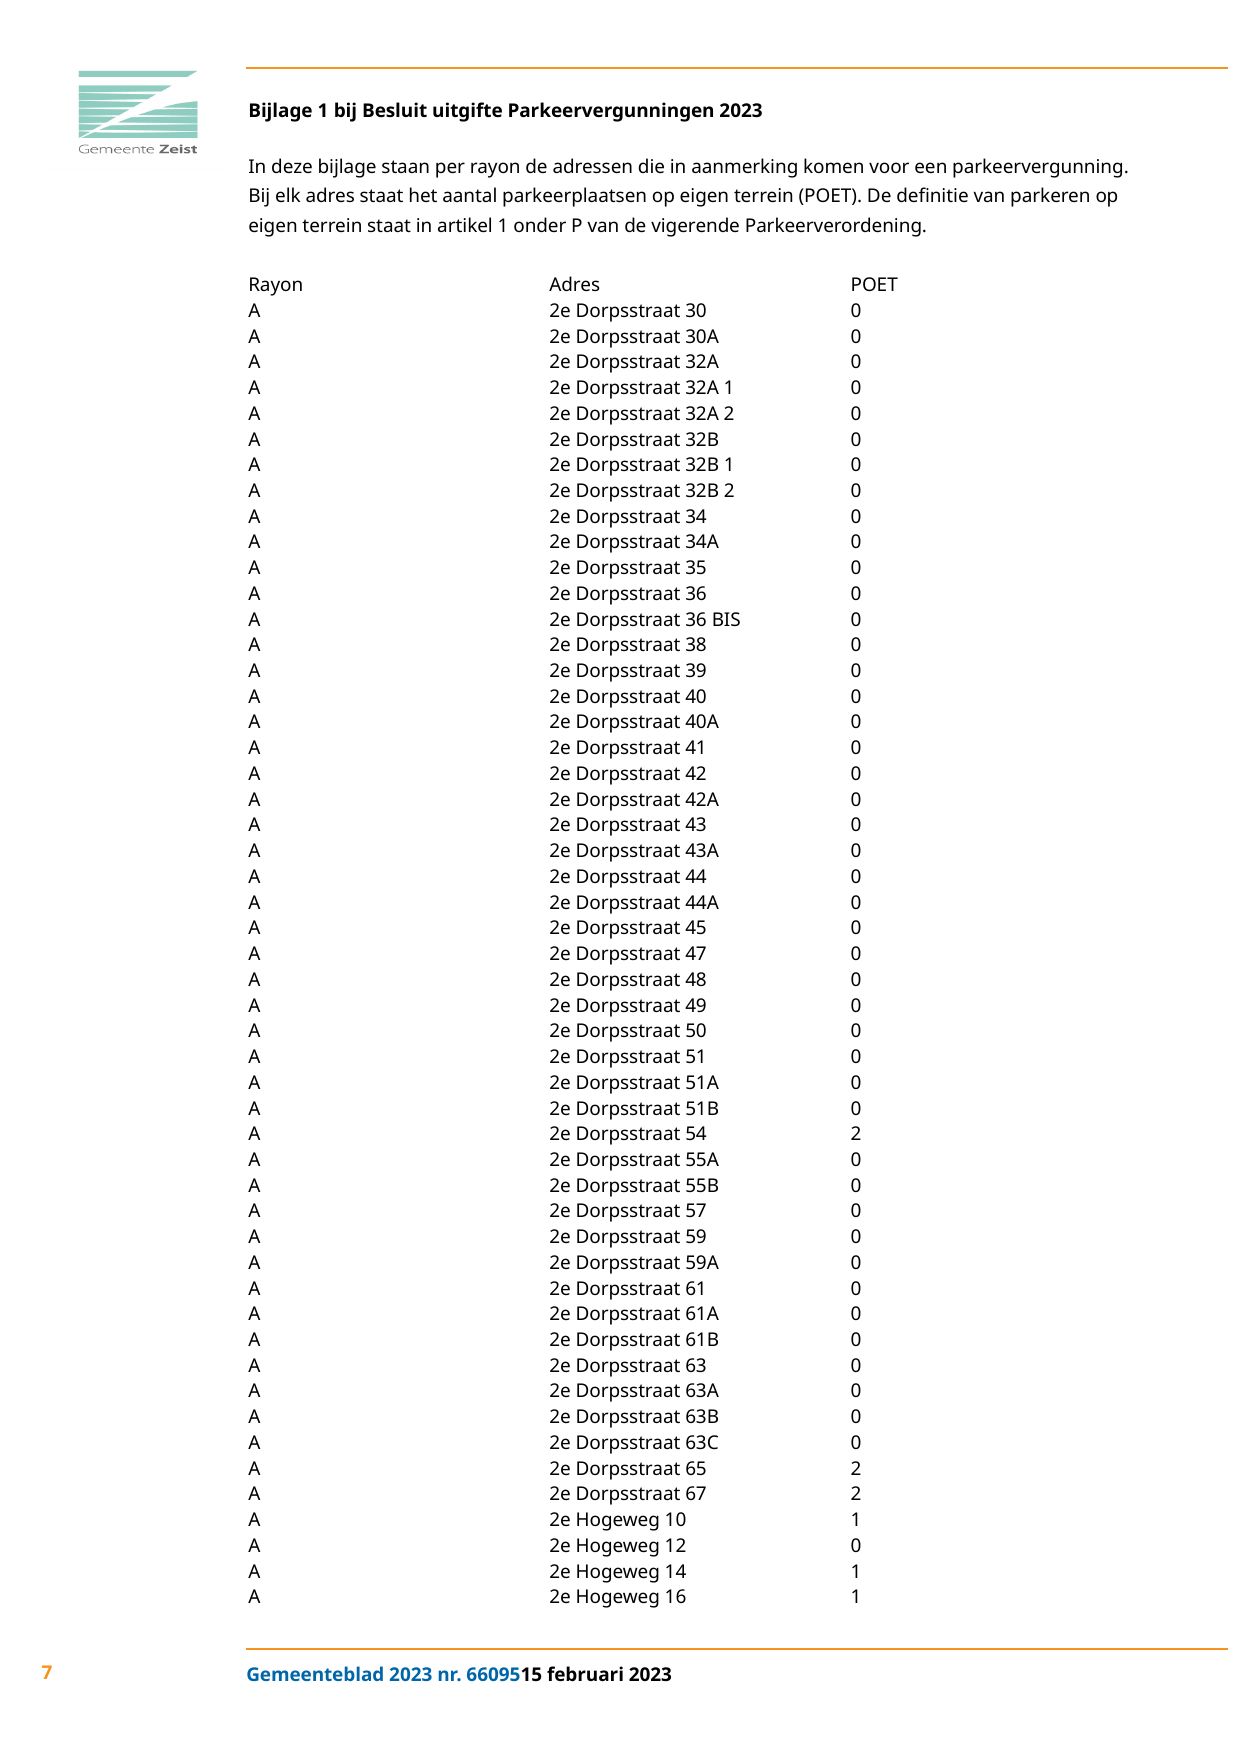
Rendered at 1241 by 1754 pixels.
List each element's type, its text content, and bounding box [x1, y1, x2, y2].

table_cell 0 [850, 451, 1152, 477]
table_cell A [248, 503, 549, 529]
table_cell A [248, 1120, 549, 1146]
table_cell A [248, 940, 549, 966]
table_cell 2e Dorpsstraat 34 [549, 503, 850, 529]
table_cell 2e Dorpsstraat 40A [549, 709, 850, 734]
table_cell A [248, 1223, 549, 1249]
table_cell A [248, 1095, 549, 1120]
table_cell A [248, 1275, 549, 1301]
table_cell 0 [850, 838, 1152, 863]
table_header POET [850, 271, 1152, 297]
table_cell 0 [850, 1378, 1152, 1403]
table_cell A [248, 1326, 549, 1352]
table_cell 2e Dorpsstraat 36 BIS [549, 606, 850, 632]
table_cell 1 [850, 1506, 1152, 1532]
table_cell A [248, 683, 549, 709]
table_cell 0 [850, 1404, 1152, 1429]
table_cell 2e Dorpsstraat 63 [549, 1352, 850, 1378]
table_cell 0 [850, 1301, 1152, 1326]
table_cell 0 [850, 966, 1152, 992]
table_cell 2e Dorpsstraat 59A [549, 1249, 850, 1275]
table_cell 2e Hogeweg 14 [549, 1558, 850, 1583]
table_cell A [248, 966, 549, 992]
table_cell A [248, 374, 549, 400]
table_cell A [248, 349, 549, 374]
table_cell 0 [850, 657, 1152, 683]
table_cell 2 [850, 1455, 1152, 1481]
table_cell 2e Dorpsstraat 32A [549, 349, 850, 374]
table_cell 0 [850, 632, 1152, 657]
table_cell A [248, 1455, 549, 1481]
table_cell A [248, 992, 549, 1017]
table_cell 2e Hogeweg 10 [549, 1506, 850, 1532]
table_cell 2e Dorpsstraat 32A 1 [549, 374, 850, 400]
table_cell 0 [850, 786, 1152, 812]
table_cell 2e Dorpsstraat 63B [549, 1404, 850, 1429]
table_cell A [248, 863, 549, 889]
table_cell A [248, 1172, 549, 1198]
table_cell 2e Dorpsstraat 59 [549, 1223, 850, 1249]
table_cell 0 [850, 940, 1152, 966]
table_cell 0 [850, 554, 1152, 580]
table_cell A [248, 323, 549, 348]
table_cell A [248, 657, 549, 683]
table_cell A [248, 451, 549, 477]
text Bijlage 1 bij Besluit uitgifte Parkeervergunningen 2023 [248, 95, 1152, 123]
table_cell 0 [850, 503, 1152, 529]
table_cell A [248, 400, 549, 426]
table_cell A [248, 554, 549, 580]
table_cell A [248, 1198, 549, 1223]
table_cell 1 [850, 1584, 1152, 1609]
table_cell A [248, 1352, 549, 1378]
table_cell 2e Dorpsstraat 54 [549, 1120, 850, 1146]
table_cell 0 [850, 297, 1152, 323]
table_cell 0 [850, 1223, 1152, 1249]
table_cell 2e Dorpsstraat 61A [549, 1301, 850, 1326]
picture [41, 47, 231, 172]
table_cell A [248, 1584, 549, 1609]
table_cell 0 [850, 374, 1152, 400]
table_cell 0 [850, 992, 1152, 1017]
table_cell 0 [850, 863, 1152, 889]
table_cell 2e Dorpsstraat 48 [549, 966, 850, 992]
table_cell A [248, 1018, 549, 1043]
table_cell 2e Dorpsstraat 61 [549, 1275, 850, 1301]
table_cell 2e Dorpsstraat 49 [549, 992, 850, 1017]
table_cell A [248, 735, 549, 760]
table_cell 0 [850, 1249, 1152, 1275]
table_cell A [248, 786, 549, 812]
table_cell A [248, 1146, 549, 1172]
table_cell A [248, 1506, 549, 1532]
table_cell 2e Dorpsstraat 50 [549, 1018, 850, 1043]
table_cell 2e Dorpsstraat 32B 1 [549, 451, 850, 477]
table_cell 2e Dorpsstraat 35 [549, 554, 850, 580]
table_cell 0 [850, 400, 1152, 426]
table_cell 2e Dorpsstraat 30A [549, 323, 850, 348]
table_cell 0 [850, 889, 1152, 914]
table_cell 0 [850, 915, 1152, 940]
table_cell A [248, 709, 549, 734]
table_cell 0 [850, 683, 1152, 709]
table_header Rayon [248, 271, 549, 297]
table_cell 2e Dorpsstraat 63A [549, 1378, 850, 1403]
table_cell A [248, 889, 549, 914]
table_cell 0 [850, 735, 1152, 760]
table_cell 2e Hogeweg 12 [549, 1532, 850, 1558]
table_cell 0 [850, 1532, 1152, 1558]
table_cell 2e Dorpsstraat 45 [549, 915, 850, 940]
table_cell A [248, 1249, 549, 1275]
table_cell 0 [850, 1095, 1152, 1120]
table_cell 1 [850, 1558, 1152, 1583]
table_cell 0 [850, 349, 1152, 374]
table_cell A [248, 760, 549, 786]
table_cell 0 [850, 812, 1152, 837]
table_cell A [248, 1043, 549, 1069]
table_cell 2 [850, 1120, 1152, 1146]
table_cell 0 [850, 1275, 1152, 1301]
table_cell 0 [850, 606, 1152, 632]
table_cell 2e Dorpsstraat 47 [549, 940, 850, 966]
table_cell 2e Dorpsstraat 57 [549, 1198, 850, 1223]
table_cell A [248, 1301, 549, 1326]
table_cell A [248, 812, 549, 837]
table_cell A [248, 477, 549, 503]
table_cell 0 [850, 1326, 1152, 1352]
table_cell 2e Dorpsstraat 39 [549, 657, 850, 683]
table_cell A [248, 529, 549, 554]
table_cell 0 [850, 709, 1152, 734]
table_cell 2e Dorpsstraat 42 [549, 760, 850, 786]
table_cell 2e Dorpsstraat 44A [549, 889, 850, 914]
table_cell 2e Dorpsstraat 41 [549, 735, 850, 760]
table_cell 2e Dorpsstraat 38 [549, 632, 850, 657]
table_cell 0 [850, 426, 1152, 451]
table_cell A [248, 1069, 549, 1095]
table_cell A [248, 580, 549, 606]
table_cell 2e Dorpsstraat 36 [549, 580, 850, 606]
table_cell 2e Dorpsstraat 61B [549, 1326, 850, 1352]
table_cell 0 [850, 1198, 1152, 1223]
table_cell A [248, 915, 549, 940]
table_cell A [248, 1481, 549, 1506]
table_cell 2e Dorpsstraat 55B [549, 1172, 850, 1198]
table_cell 2e Dorpsstraat 32B [549, 426, 850, 451]
table_header Adres [549, 271, 850, 297]
table_cell 0 [850, 580, 1152, 606]
table_cell A [248, 838, 549, 863]
table_cell 0 [850, 1352, 1152, 1378]
table_cell 0 [850, 1018, 1152, 1043]
table_cell 2e Dorpsstraat 65 [549, 1455, 850, 1481]
table_cell 0 [850, 323, 1152, 348]
table_cell 0 [850, 1043, 1152, 1069]
table_cell 2e Dorpsstraat 51A [549, 1069, 850, 1095]
table_cell 2e Dorpsstraat 40 [549, 683, 850, 709]
table_cell 0 [850, 529, 1152, 554]
table_cell 2e Dorpsstraat 43 [549, 812, 850, 837]
table_cell 2e Dorpsstraat 51 [549, 1043, 850, 1069]
table_cell 2e Dorpsstraat 32B 2 [549, 477, 850, 503]
table_cell 2e Dorpsstraat 30 [549, 297, 850, 323]
table_cell 0 [850, 760, 1152, 786]
table_cell A [248, 1378, 549, 1403]
table_cell 2e Dorpsstraat 55A [549, 1146, 850, 1172]
table_cell A [248, 632, 549, 657]
table_cell 2e Dorpsstraat 67 [549, 1481, 850, 1506]
table_cell 2e Dorpsstraat 63C [549, 1429, 850, 1455]
table_cell A [248, 606, 549, 632]
table_cell A [248, 1404, 549, 1429]
table_cell 0 [850, 1069, 1152, 1095]
table_cell 0 [850, 1172, 1152, 1198]
table_cell A [248, 1532, 549, 1558]
table_cell 2e Dorpsstraat 34A [549, 529, 850, 554]
table_cell 2e Dorpsstraat 42A [549, 786, 850, 812]
table_cell 2e Dorpsstraat 32A 2 [549, 400, 850, 426]
table_cell A [248, 1558, 549, 1583]
table_cell A [248, 1429, 549, 1455]
table_cell 2e Dorpsstraat 51B [549, 1095, 850, 1120]
table_cell 2e Hogeweg 16 [549, 1584, 850, 1609]
text In deze bijlage staan per rayon de adressen die in aanmerking komen voor een parkeervergunning. Bij elk adres staat het aantal parkeerplaatsen op eigen terrein (POET). De definitie van parkeren op eigen terrein staat in artikel 1 onder P van de vigerende Parkeerverordening. [248, 153, 1152, 238]
table_cell 2 [850, 1481, 1152, 1506]
table_cell A [248, 297, 549, 323]
table_cell 0 [850, 1146, 1152, 1172]
table_cell 0 [850, 477, 1152, 503]
table_cell 0 [850, 1429, 1152, 1455]
table_cell 2e Dorpsstraat 43A [549, 838, 850, 863]
table_cell 2e Dorpsstraat 44 [549, 863, 850, 889]
table_cell A [248, 426, 549, 451]
